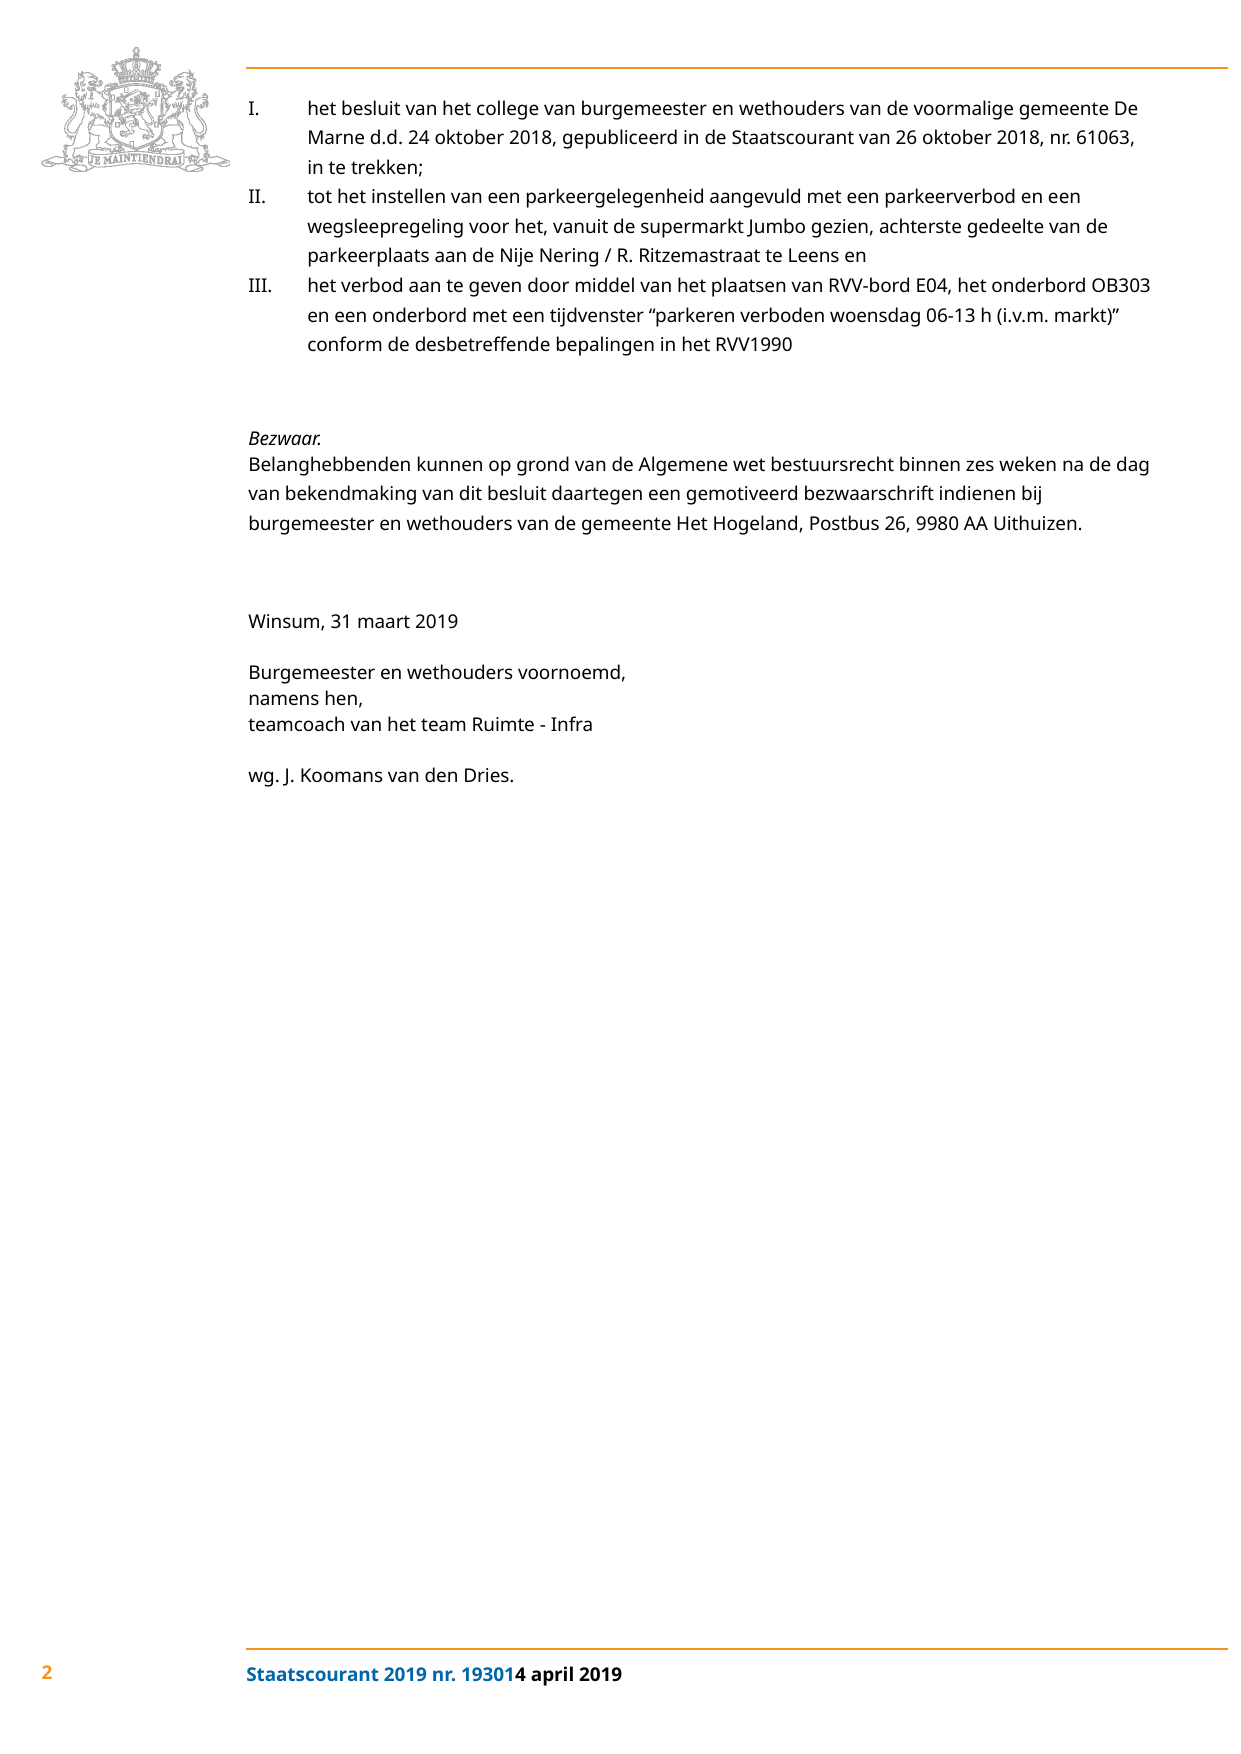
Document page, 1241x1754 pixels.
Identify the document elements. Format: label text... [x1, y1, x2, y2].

picture [41, 47, 231, 172]
text Bezwaar. [248, 425, 1152, 451]
text Burgemeester en wethouders voornoemd, [248, 659, 1152, 685]
list het verbod aan te geven door middel van het plaatsen van RVV-bord E04, het onderbord OB303 en een onderbord met een tijdvenster “parkeren verboden woensdag 06-13 h (i.v.m. markt)” conform de desbetreffende bepalingen in het RVV1990 [248, 272, 1152, 357]
text Belanghebbenden kunnen op grond van de Algemene wet bestuursrecht binnen zes weken na de dag van bekendmaking van dit besluit daartegen een gemotiveerd bezwaarschrift indienen bij burgemeester en wethouders van de gemeente Het Hogeland, Postbus 26, 9980 AA Uithuizen. [248, 451, 1152, 536]
list het besluit van het college van burgemeester en wethouders van de voormalige gemeente De Marne d.d. 24 oktober 2018, gepubliceerd in de Staatscourant van 26 oktober 2018, nr. 61063, in te trekken; [248, 95, 1152, 180]
text Winsum, 31 maart 2019 [248, 608, 1152, 634]
text namens hen, [248, 685, 1152, 711]
text teamcoach van het team Ruimte - Infra [248, 711, 1152, 737]
text wg. J. Koomans van den Dries. [248, 762, 1152, 788]
list tot het instellen van een parkeergelegenheid aangevuld met een parkeerverbod en een wegsleepregeling voor het, vanuit de supermarkt Jumbo gezien, achterste gedeelte van de parkeerplaats aan de Nije Nering / R. Ritzemastraat te Leens en [248, 183, 1152, 268]
